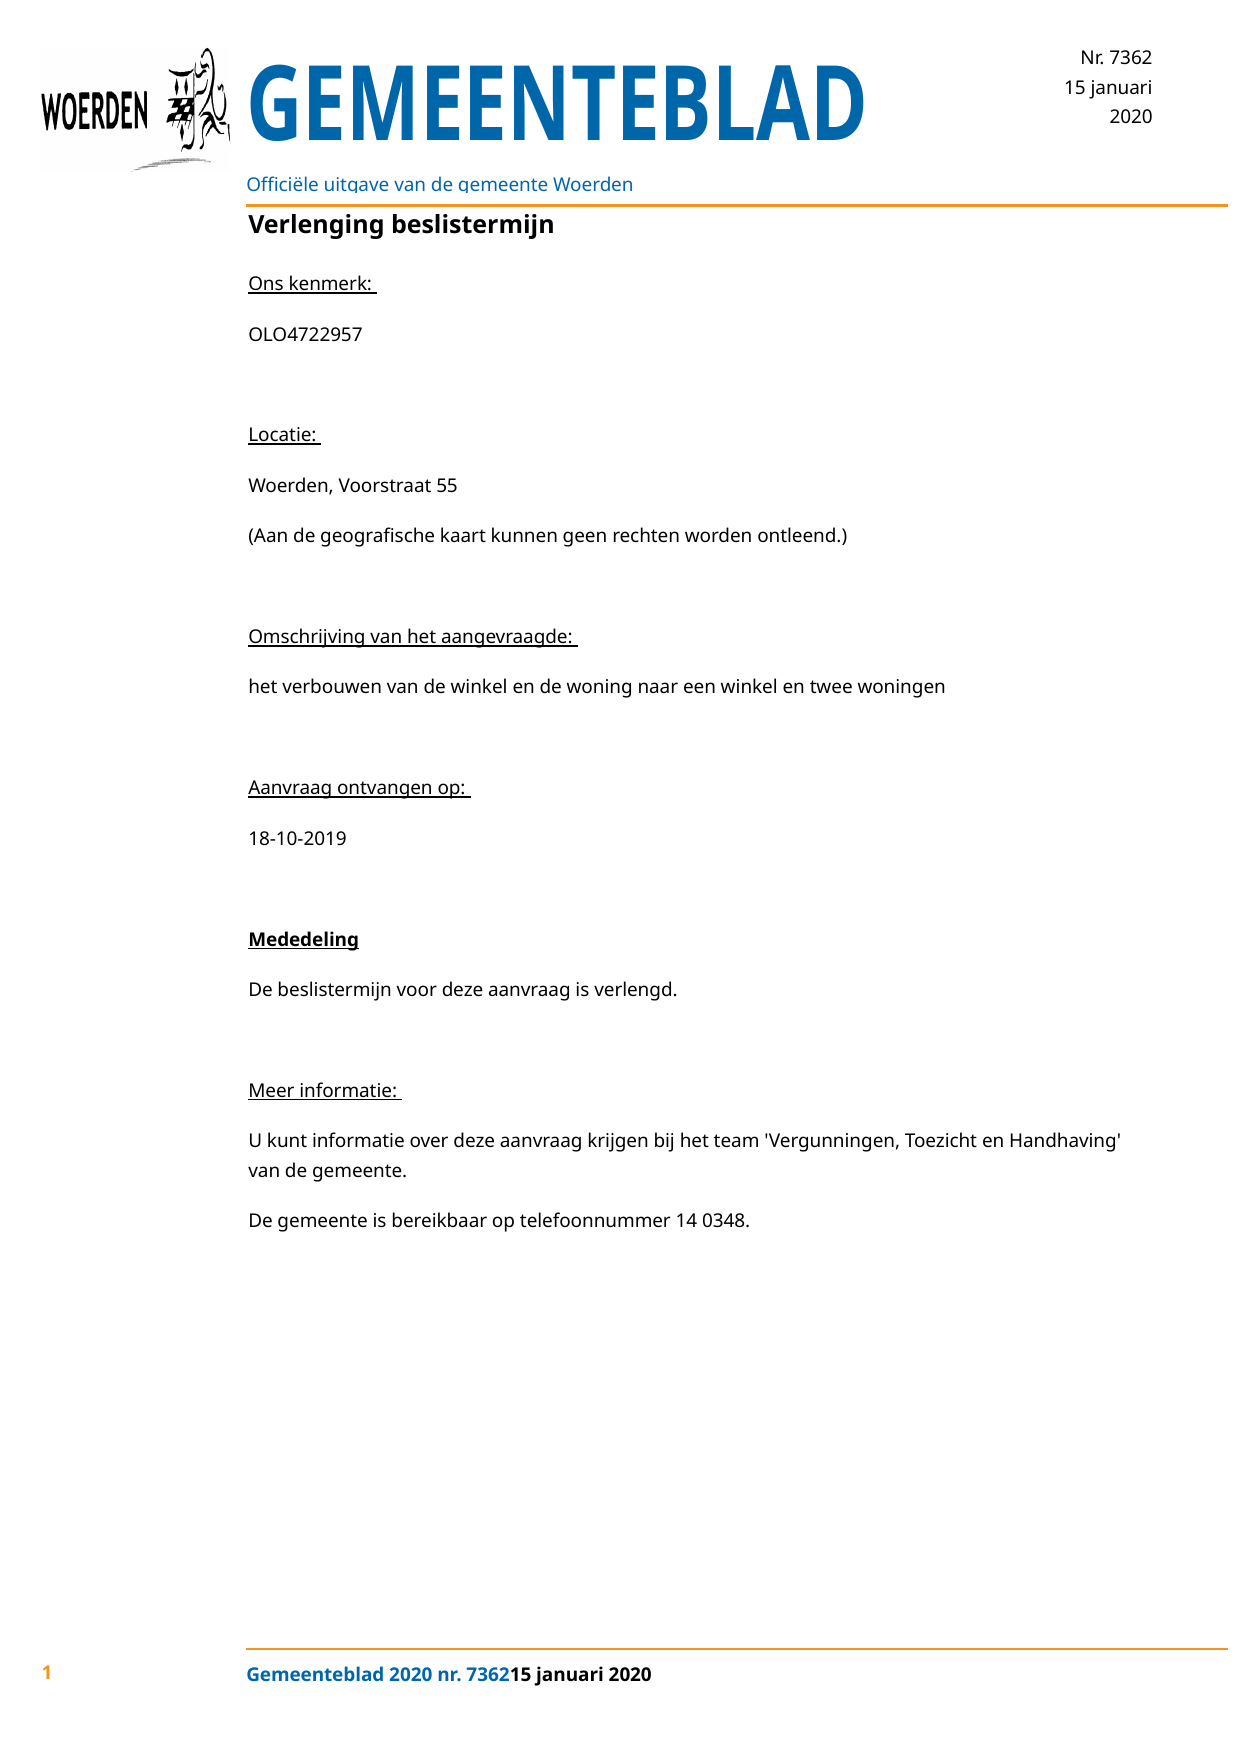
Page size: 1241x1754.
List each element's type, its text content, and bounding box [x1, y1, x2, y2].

text OLO4722957 [248, 321, 1152, 346]
text Ons kenmerk: [248, 270, 1152, 296]
text Woerden, Voorstraat 55 [248, 472, 1152, 498]
text De gemeente is bereikbaar op telefoonnummer 14 0348. [248, 1207, 1152, 1233]
text Omschrijving van het aangevraagde: [248, 623, 1152, 649]
text Meer informatie: [248, 1077, 1152, 1103]
picture [41, 47, 231, 172]
text 18-10-2019 [248, 825, 1152, 851]
text (Aan de geografische kaart kunnen geen rechten worden ontleend.) [248, 522, 1152, 548]
text het verbouwen van de winkel en de woning naar een winkel en twee woningen [248, 674, 1152, 699]
text Locatie: [248, 422, 1152, 447]
text U kunt informatie over deze aanvraag krijgen bij het team 'Vergunningen, Toezicht en Handhaving' van de gemeente. [248, 1127, 1152, 1183]
text De beslistermijn voor deze aanvraag is verlengd. [248, 976, 1152, 1002]
text Verlenging beslistermijn [248, 207, 1152, 241]
text Mededeling [248, 926, 1152, 951]
text Aanvraag ontvangen op: [248, 774, 1152, 800]
